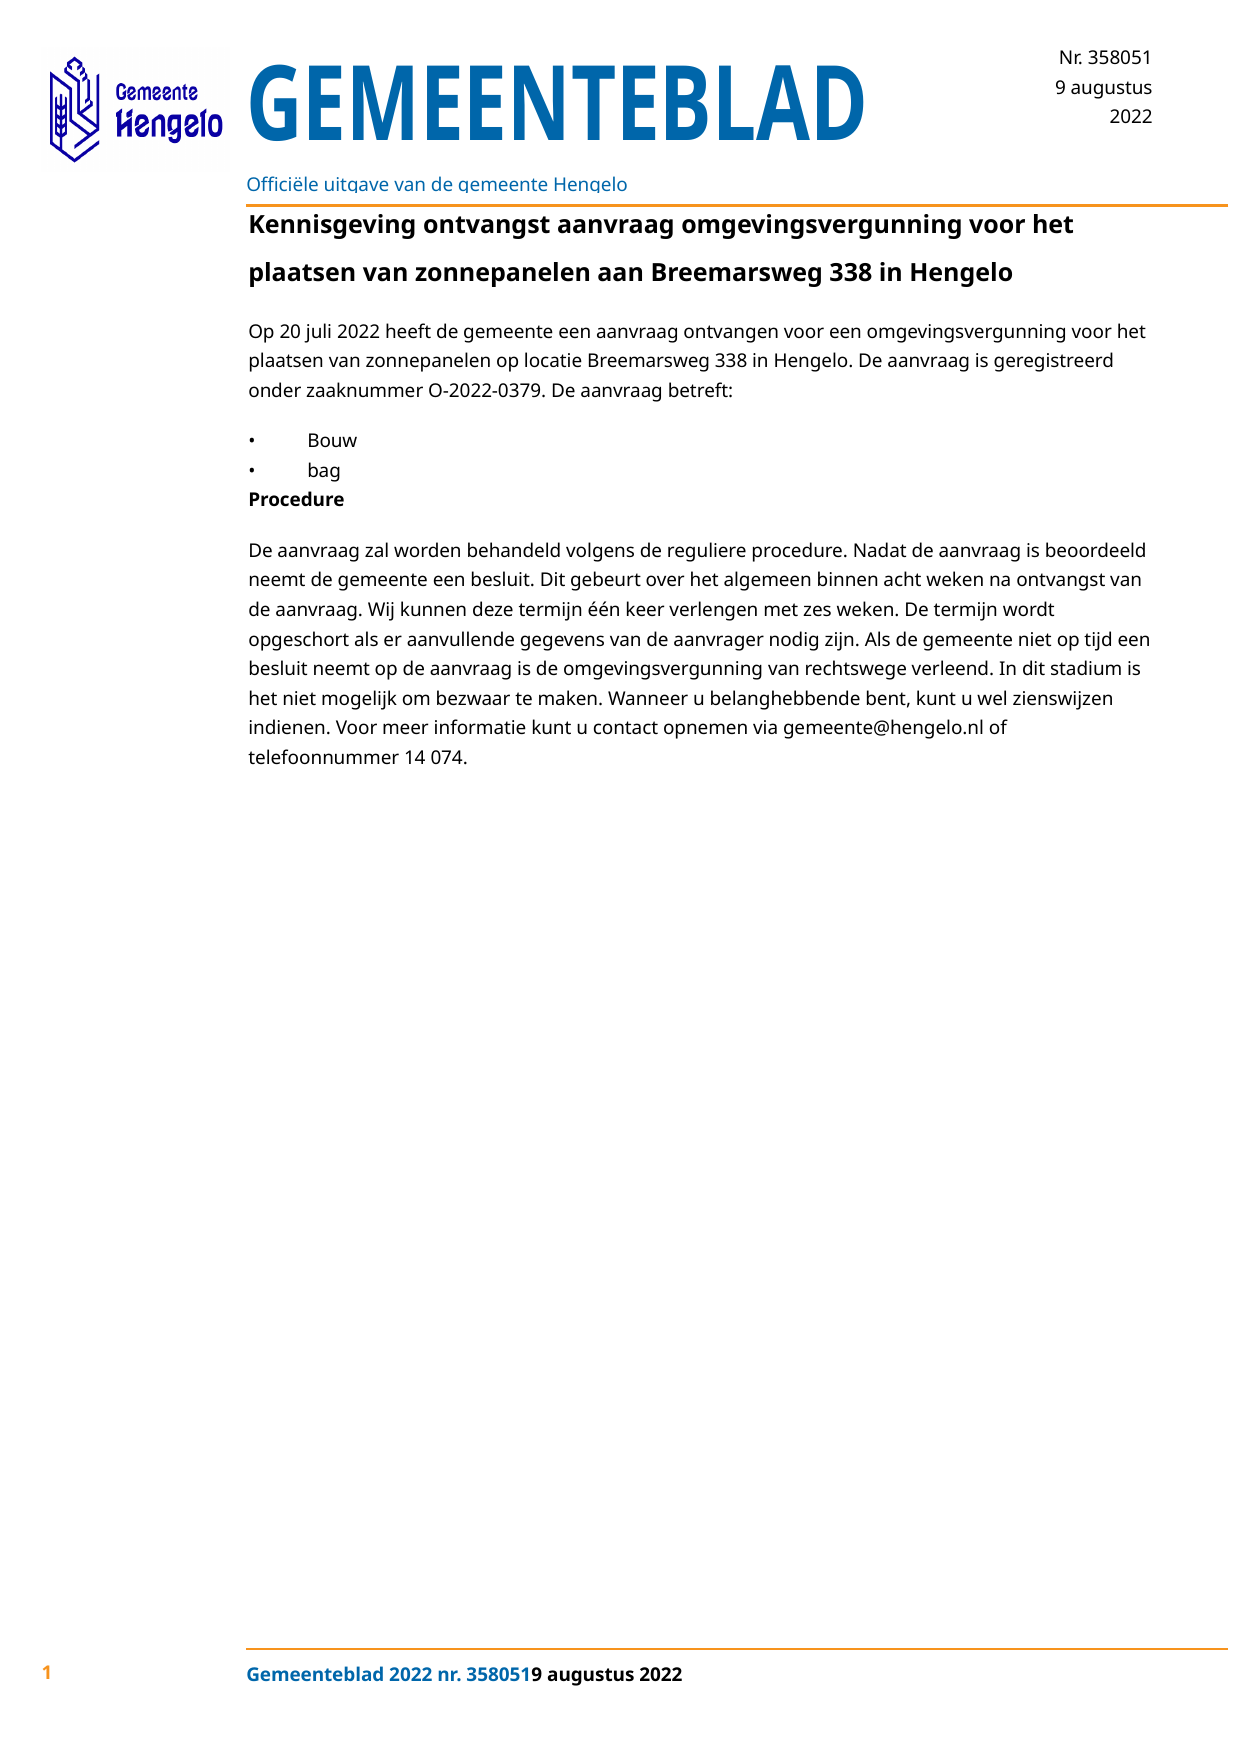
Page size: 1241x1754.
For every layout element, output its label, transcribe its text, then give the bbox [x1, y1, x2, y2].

picture [41, 47, 231, 172]
text Kennisgeving ontvangst aanvraag omgevingsvergunning voor het plaatsen van zonnepanelen aan Breemarsweg 338 in Hengelo [248, 207, 1152, 288]
list Bouw [248, 427, 1152, 453]
text Op 20 juli 2022 heeft de gemeente een aanvraag ontvangen voor een omgevingsvergunning voor het plaatsen van zonnepanelen op locatie Breemarsweg 338 in Hengelo. De aanvraag is geregistreerd onder zaaknummer O-2022-0379. De aanvraag betreft: [248, 318, 1152, 403]
text De aanvraag zal worden behandeld volgens de reguliere procedure. Nadat de aanvraag is beoordeeld neemt de gemeente een besluit. Dit gebeurt over het algemeen binnen acht weken na ontvangst van de aanvraag. Wij kunnen deze termijn één keer verlengen met zes weken. De termijn wordt opgeschort als er aanvullende gegevens van de aanvrager nodig zijn. Als de gemeente niet op tijd een besluit neemt op de aanvraag is de omgevingsvergunning van rechtswege verleend. In dit stadium is het niet mogelijk om bezwaar te maken. Wanneer u belanghebbende bent, kunt u wel zienswijzen indienen. Voor meer informatie kunt u contact opnemen via gemeente@hengelo.nl of telefoonnummer 14 074. [248, 537, 1152, 770]
list bag [248, 457, 1152, 483]
text Procedure [248, 487, 1152, 512]
